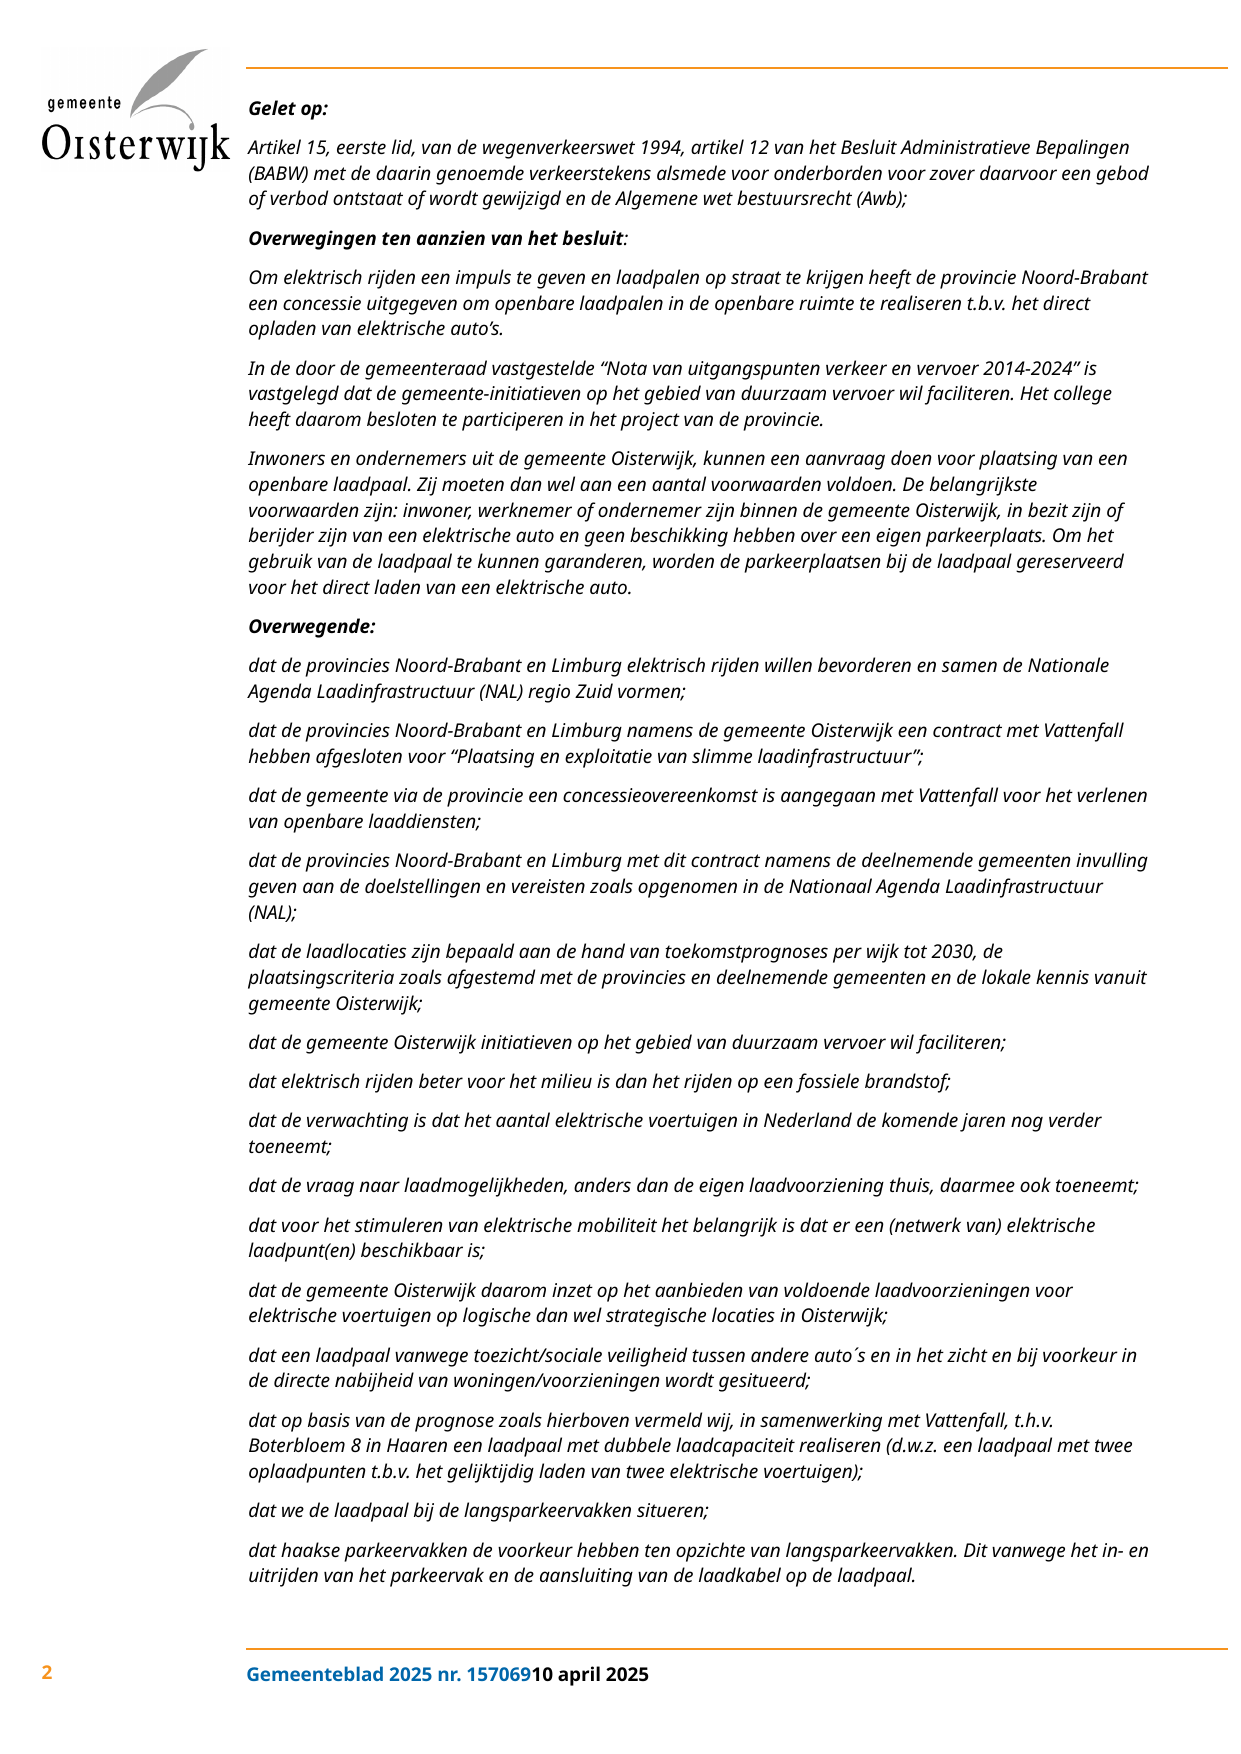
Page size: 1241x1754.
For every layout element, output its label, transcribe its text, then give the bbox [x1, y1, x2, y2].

text dat op basis van de prognose zoals hierboven vermeld wij, in samenwerking met Vattenfall, t.h.v. Boterbloem 8 in Haaren een laadpaal met dubbele laadcapaciteit realiseren (d.w.z. een laadpaal met twee oplaadpunten t.b.v. het gelijktijdig laden van twee elektrische voertuigen); [248, 1407, 1152, 1484]
text dat voor het stimuleren van elektrische mobiliteit het belangrijk is dat er een (netwerk van) elektrische laadpunt(en) beschikbaar is; [248, 1212, 1152, 1263]
text In de door de gemeenteraad vastgestelde “Nota van uitgangspunten verkeer en vervoer 2014-2024” is vastgelegd dat de gemeente-initiatieven op het gebied van duurzaam vervoer wil faciliteren. Het college heeft daarom besloten te participeren in het project van de provincie. [248, 355, 1152, 432]
picture [41, 47, 231, 172]
text Overwegingen ten aanzien van het besluit: [248, 225, 1152, 251]
text Overwegende: [248, 613, 1152, 639]
text dat de laadlocaties zijn bepaald aan de hand van toekomstprognoses per wijk tot 2030, de plaatsingscriteria zoals afgestemd met de provincies en deelnemende gemeenten en de lokale kennis vanuit gemeente Oisterwijk; [248, 938, 1152, 1016]
text dat de vraag naar laadmogelijkheden, anders dan de eigen laadvoorziening thuis, daarmee ook toeneemt; [248, 1173, 1152, 1198]
text Artikel 15, eerste lid, van de wegenverkeerswet 1994, artikel 12 van het Besluit Administratieve Bepalingen (BABW) met de daarin genoemde verkeerstekens alsmede voor onderborden voor zover daarvoor een gebod of verbod ontstaat of wordt gewijzigd en de Algemene wet bestuursrecht (Awb); [248, 134, 1152, 211]
text dat de provincies Noord-Brabant en Limburg met dit contract namens de deelnemende gemeenten invulling geven aan de doelstellingen en vereisten zoals opgenomen in de Nationaal Agenda Laadinfrastructuur (NAL); [248, 848, 1152, 925]
text dat de gemeente Oisterwijk daarom inzet op het aanbieden van voldoende laadvoorzieningen voor elektrische voertuigen op logische dan wel strategische locaties in Oisterwijk; [248, 1277, 1152, 1328]
text Inwoners en ondernemers uit de gemeente Oisterwijk, kunnen een aanvraag doen voor plaatsing van een openbare laadpaal. Zij moeten dan wel aan een aantal voorwaarden voldoen. De belangrijkste voorwaarden zijn: inwoner, werknemer of ondernemer zijn binnen de gemeente Oisterwijk, in bezit zijn of berijder zijn van een elektrische auto en geen beschikking hebben over een eigen parkeerplaats. Om het gebruik van de laadpaal te kunnen garanderen, worden de parkeerplaatsen bij de laadpaal gereserveerd voor het direct laden van een elektrische auto. [248, 446, 1152, 600]
text dat we de laadpaal bij de langsparkeervakken situeren; [248, 1498, 1152, 1523]
text Gelet op: [248, 95, 1152, 121]
text dat een laadpaal vanwege toezicht/sociale veiligheid tussen andere auto´s en in het zicht en bij voorkeur in de directe nabijheid van woningen/voorzieningen wordt gesitueerd; [248, 1342, 1152, 1393]
text dat elektrisch rijden beter voor het milieu is dan het rijden op een fossiele brandstof; [248, 1068, 1152, 1094]
text dat de verwachting is dat het aantal elektrische voertuigen in Nederland de komende jaren nog verder toeneemt; [248, 1108, 1152, 1159]
text dat de gemeente Oisterwijk initiatieven op het gebied van duurzaam vervoer wil faciliteren; [248, 1029, 1152, 1055]
text dat de provincies Noord-Brabant en Limburg namens de gemeente Oisterwijk een contract met Vattenfall hebben afgesloten voor “Plaatsing en exploitatie van slimme laadinfrastructuur”; [248, 718, 1152, 769]
text dat de gemeente via de provincie een concessieovereenkomst is aangegaan met Vattenfall voor het verlenen van openbare laaddiensten; [248, 783, 1152, 834]
text dat haakse parkeervakken de voorkeur hebben ten opzichte van langsparkeervakken. Dit vanwege het in- en uitrijden van het parkeervak en de aansluiting van de laadkabel op de laadpaal. [248, 1537, 1152, 1588]
text Om elektrisch rijden een impuls te geven en laadpalen op straat te krijgen heeft de provincie Noord-Brabant een concessie uitgegeven om openbare laadpalen in de openbare ruimte te realiseren t.b.v. het direct opladen van elektrische auto’s. [248, 264, 1152, 341]
text dat de provincies Noord-Brabant en Limburg elektrisch rijden willen bevorderen en samen de Nationale Agenda Laadinfrastructuur (NAL) regio Zuid vormen; [248, 653, 1152, 704]
